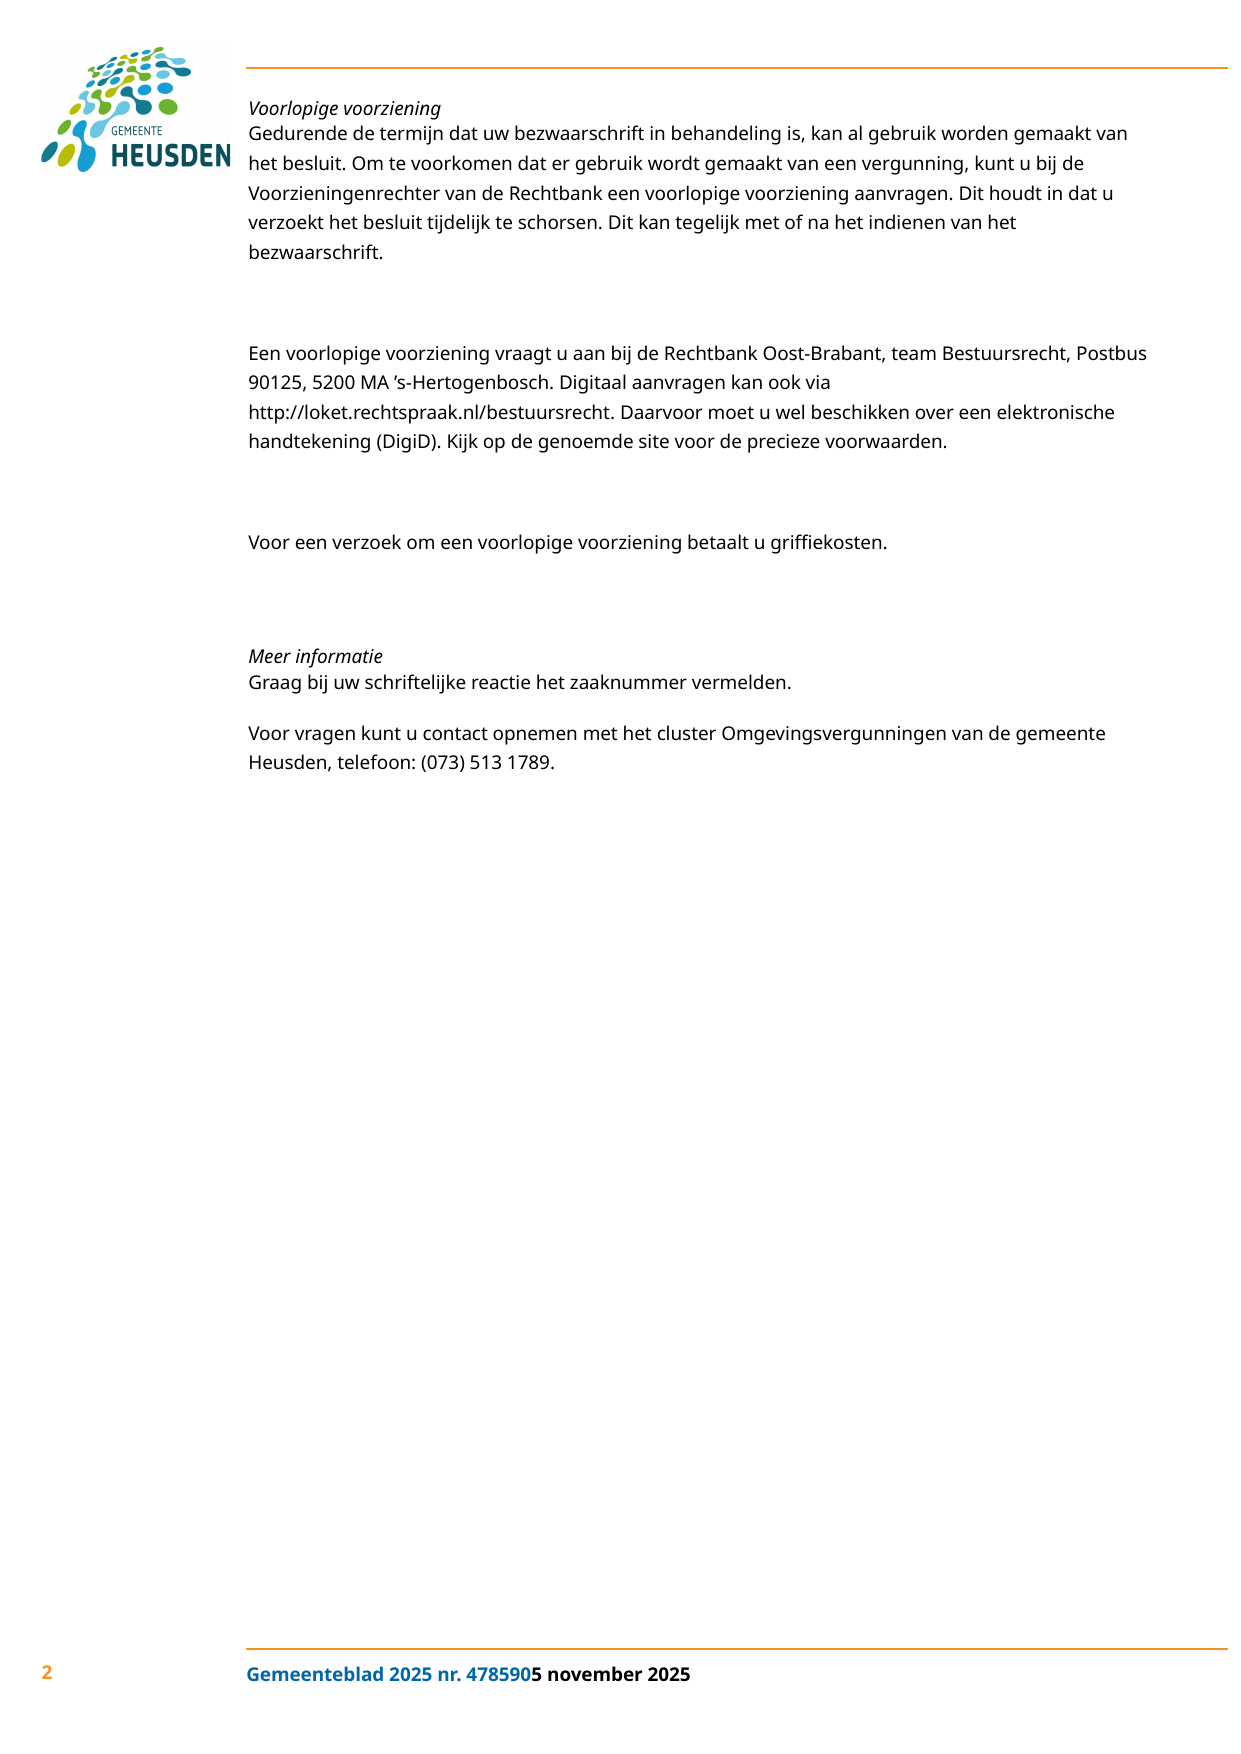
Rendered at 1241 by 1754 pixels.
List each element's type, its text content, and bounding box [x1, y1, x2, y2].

text Meer informatie [248, 644, 1152, 669]
text Gedurende de termijn dat uw bezwaarschrift in behandeling is, kan al gebruik worden gemaakt van het besluit. Om te voorkomen dat er gebruik wordt gemaakt van een vergunning, kunt u bij de Voorzieningenrechter van de Rechtbank een voorlopige voorziening aanvragen. Dit houdt in dat u verzoekt het besluit tijdelijk te schorsen. Dit kan tegelijk met of na het indienen van het bezwaarschrift. [248, 121, 1152, 264]
text Voorlopige voorziening [248, 95, 1152, 121]
text Voor een verzoek om een voorlopige voorziening betaalt u griffiekosten. [248, 529, 1152, 555]
text Voor vragen kunt u contact opnemen met het cluster Omgevingsvergunningen van de gemeente Heusden, telefoon: (073) 513 1789. [248, 720, 1152, 775]
picture [41, 47, 231, 172]
text Een voorlopige voorziening vraagt u aan bij de Rechtbank Oost-Brabant, team Bestuursrecht, Postbus 90125, 5200 MA ’s-Hertogenbosch. Digitaal aanvragen kan ook via http://loket.rechtspraak.nl/bestuursrecht. Daarvoor moet u wel beschikken over een elektronische handtekening (DigiD). Kijk op de genoemde site voor de precieze voorwaarden. [248, 340, 1152, 454]
text Graag bij uw schriftelijke reactie het zaaknummer vermelden. [248, 669, 1152, 695]
